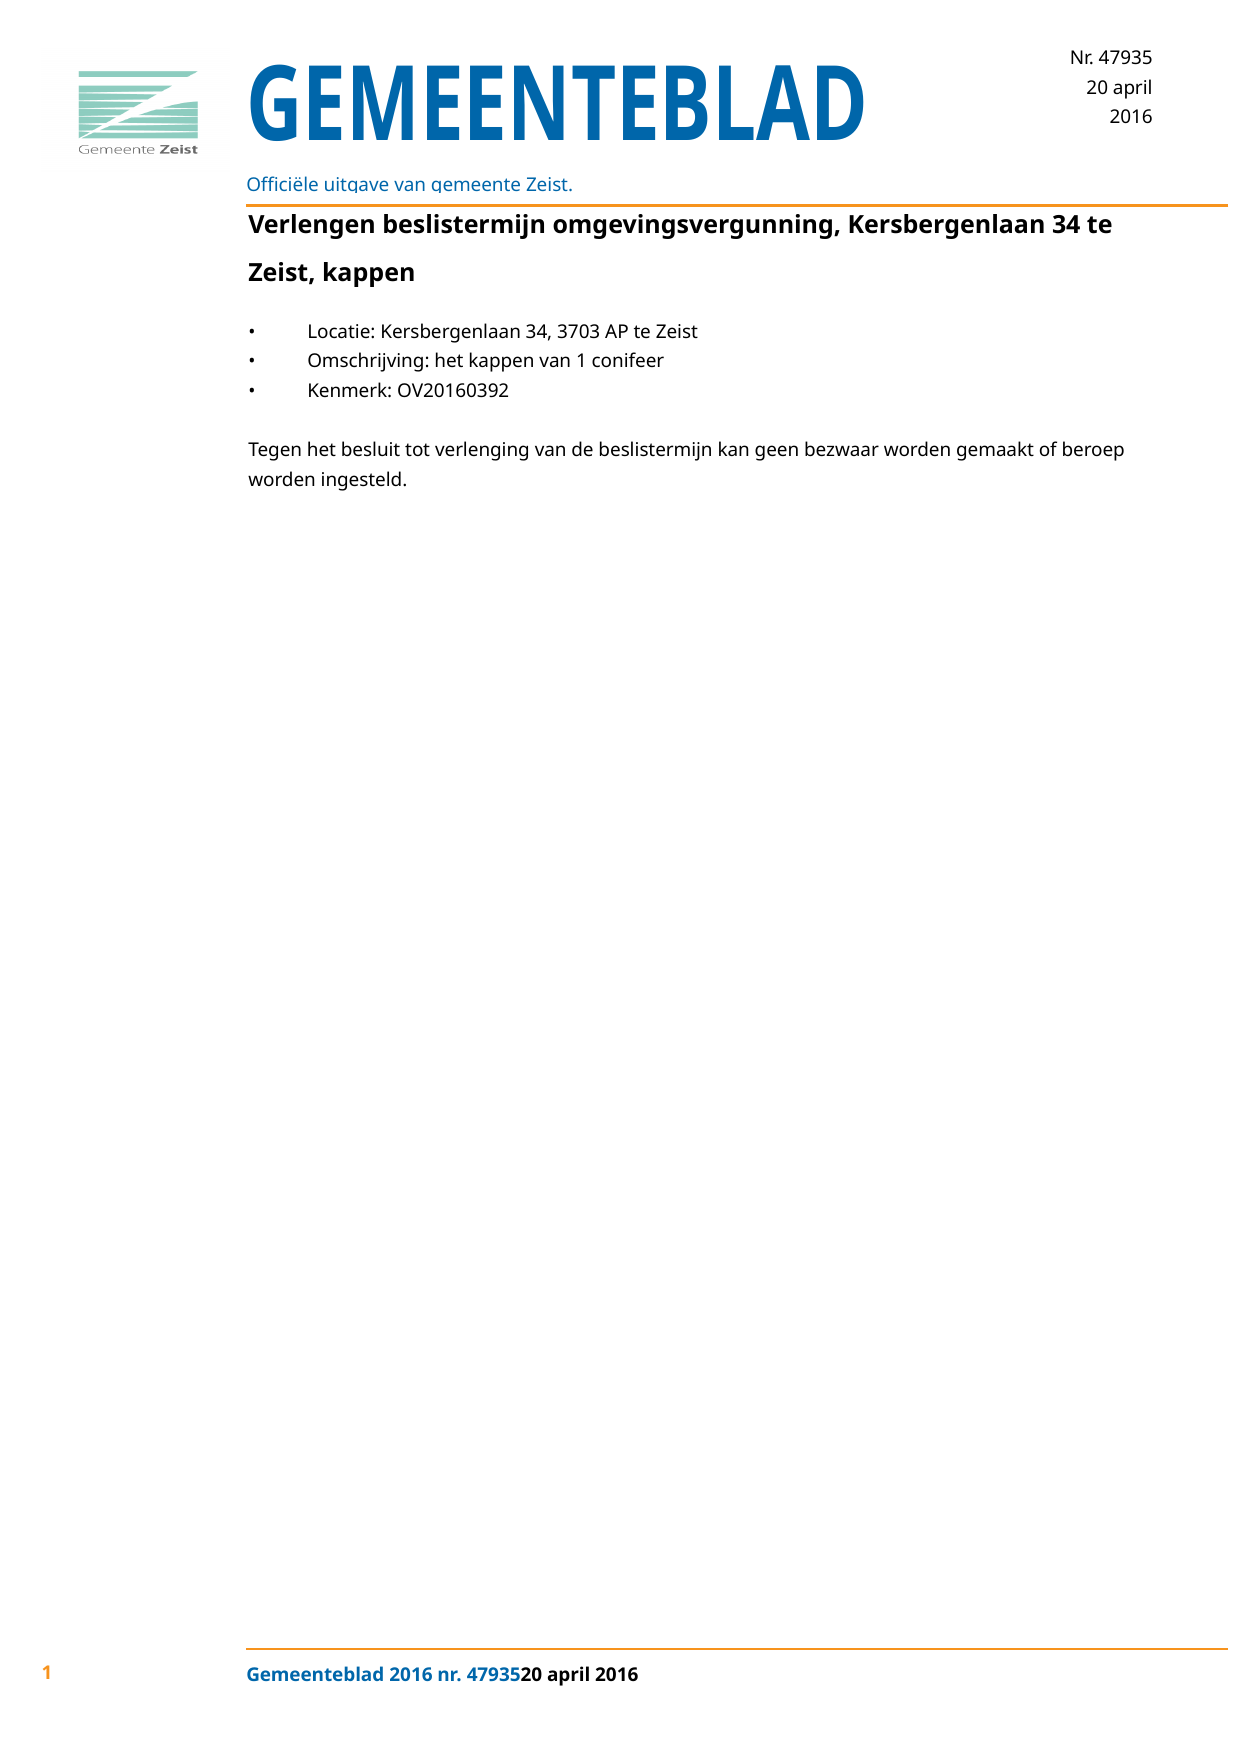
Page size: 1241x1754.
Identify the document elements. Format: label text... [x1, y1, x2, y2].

text Tegen het besluit tot verlenging van de beslistermijn kan geen bezwaar worden gemaakt of beroep worden ingesteld. [248, 436, 1152, 492]
list Kenmerk: OV20160392 [248, 377, 1152, 403]
picture [41, 47, 231, 172]
text Verlengen beslistermijn omgevingsvergunning, Kersbergenlaan 34 te Zeist, kappen [248, 207, 1152, 288]
list Omschrijving: het kappen van 1 conifeer [248, 347, 1152, 373]
list Locatie: Kersbergenlaan 34, 3703 AP te Zeist [248, 318, 1152, 344]
